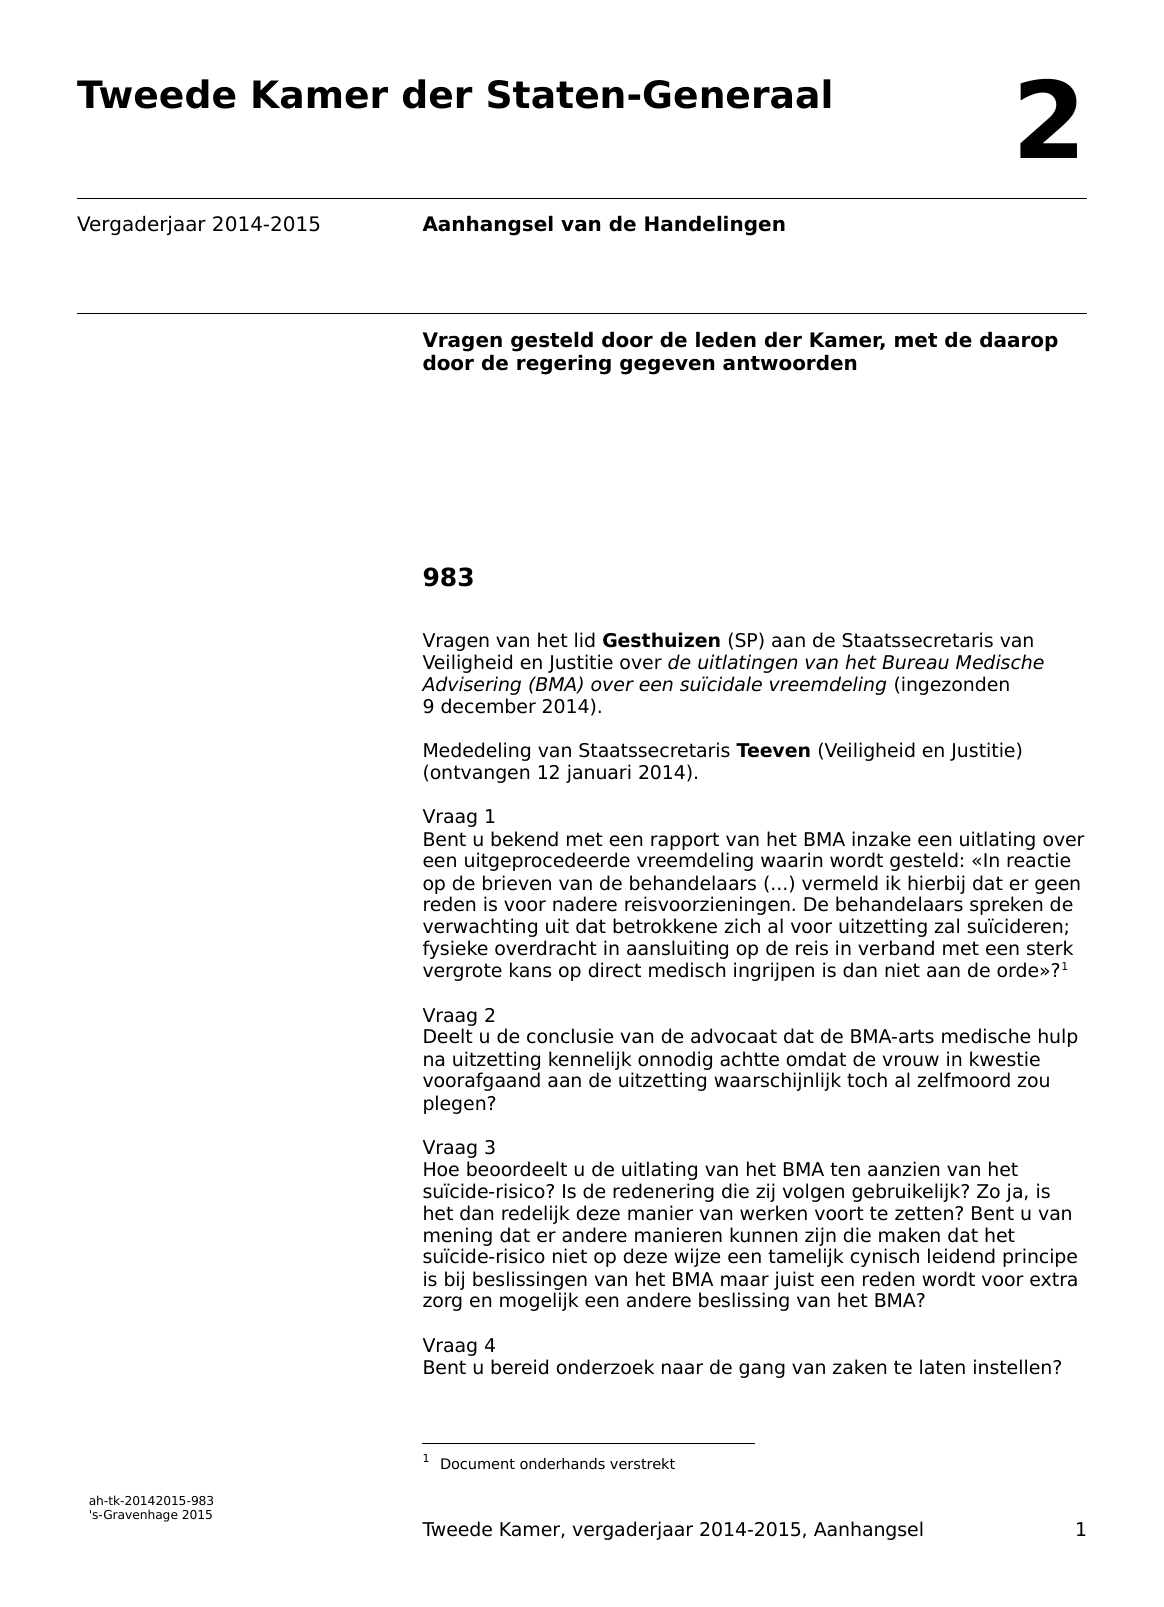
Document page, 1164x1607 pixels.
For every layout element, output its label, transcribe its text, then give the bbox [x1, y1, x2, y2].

table_cell Vragen gesteld door de leden der Kamer, met de daarop door de regering gegeven antwoorden [422, 314, 1087, 375]
text 983 [422, 563, 1087, 592]
text Vragen van het lid Gesthuizen (SP) aan de Staatssecretaris van Veiligheid en Justitie over de uitlatingen van het Bureau Medische Advisering (BMA) over een suïcidale vreemdeling (ingezonden 9 december 2014). [422, 630, 1087, 718]
text Document onderhands verstrekt [422, 1452, 1087, 1474]
table_cell Aanhangsel van de Handelingen [422, 199, 1087, 313]
text 's-Gravenhage 2015 [88, 1508, 323, 1522]
text Bent u bereid onderzoek naar de gang van zaken te laten instellen? [422, 1357, 1087, 1378]
text Vraag 3 [422, 1137, 1087, 1158]
text Deelt u de conclusie van de advocaat dat de BMA-arts medische hulp na uitzetting kennelijk onnodig achtte omdat de vrouw in kwestie voorafgaand aan de uitzetting waarschijnlijk toch al zelfmoord zou plegen? [422, 1026, 1087, 1114]
text Hoe beoordeelt u de uitlating van het BMA ten aanzien van het suïcide-risico? Is de redenering die zij volgen gebruikelijk? Zo ja, is het dan redelijk deze manier van werken voort te zetten? Bent u van mening dat er andere manieren kunnen zijn die maken dat het suïcide-risico niet op deze wijze een tamelijk cynisch leidend principe is bij beslissingen van het BMA maar juist een reden wordt voor extra zorg en mogelijk een andere beslissing van het BMA? [422, 1158, 1087, 1312]
text ah-tk-20142015-983 [88, 1494, 323, 1508]
text Vraag 2 [422, 1004, 1087, 1026]
text Bent u bekend met een rapport van het BMA inzake een uitlating over een uitgeprocedeerde vreemdeling waarin wordt gesteld: «In reactie op de brieven van de behandelaars (...) vermeld ik hierbij dat er geen reden is voor nadere reisvoorzieningen. De behandelaars spreken de verwachting uit dat betrokkene zich al voor uitzetting zal suïcideren; fysieke overdracht in aansluiting op de reis in verband met een sterk vergrote kans op direct medisch ingrijpen is dan niet aan de orde»? [422, 828, 1087, 982]
text Vraag 4 [422, 1334, 1087, 1357]
text Mededeling van Staatssecretaris Teeven (Veiligheid en Justitie) (ontvangen 12 januari 2014). [422, 740, 1087, 784]
table_header 2 [886, 59, 1087, 198]
table_cell [77, 314, 422, 375]
table_cell Vergaderjaar 2014-2015 [77, 199, 422, 313]
table_header Tweede Kamer der Staten-Generaal [77, 59, 886, 198]
text Vraag 1 [422, 806, 1087, 828]
